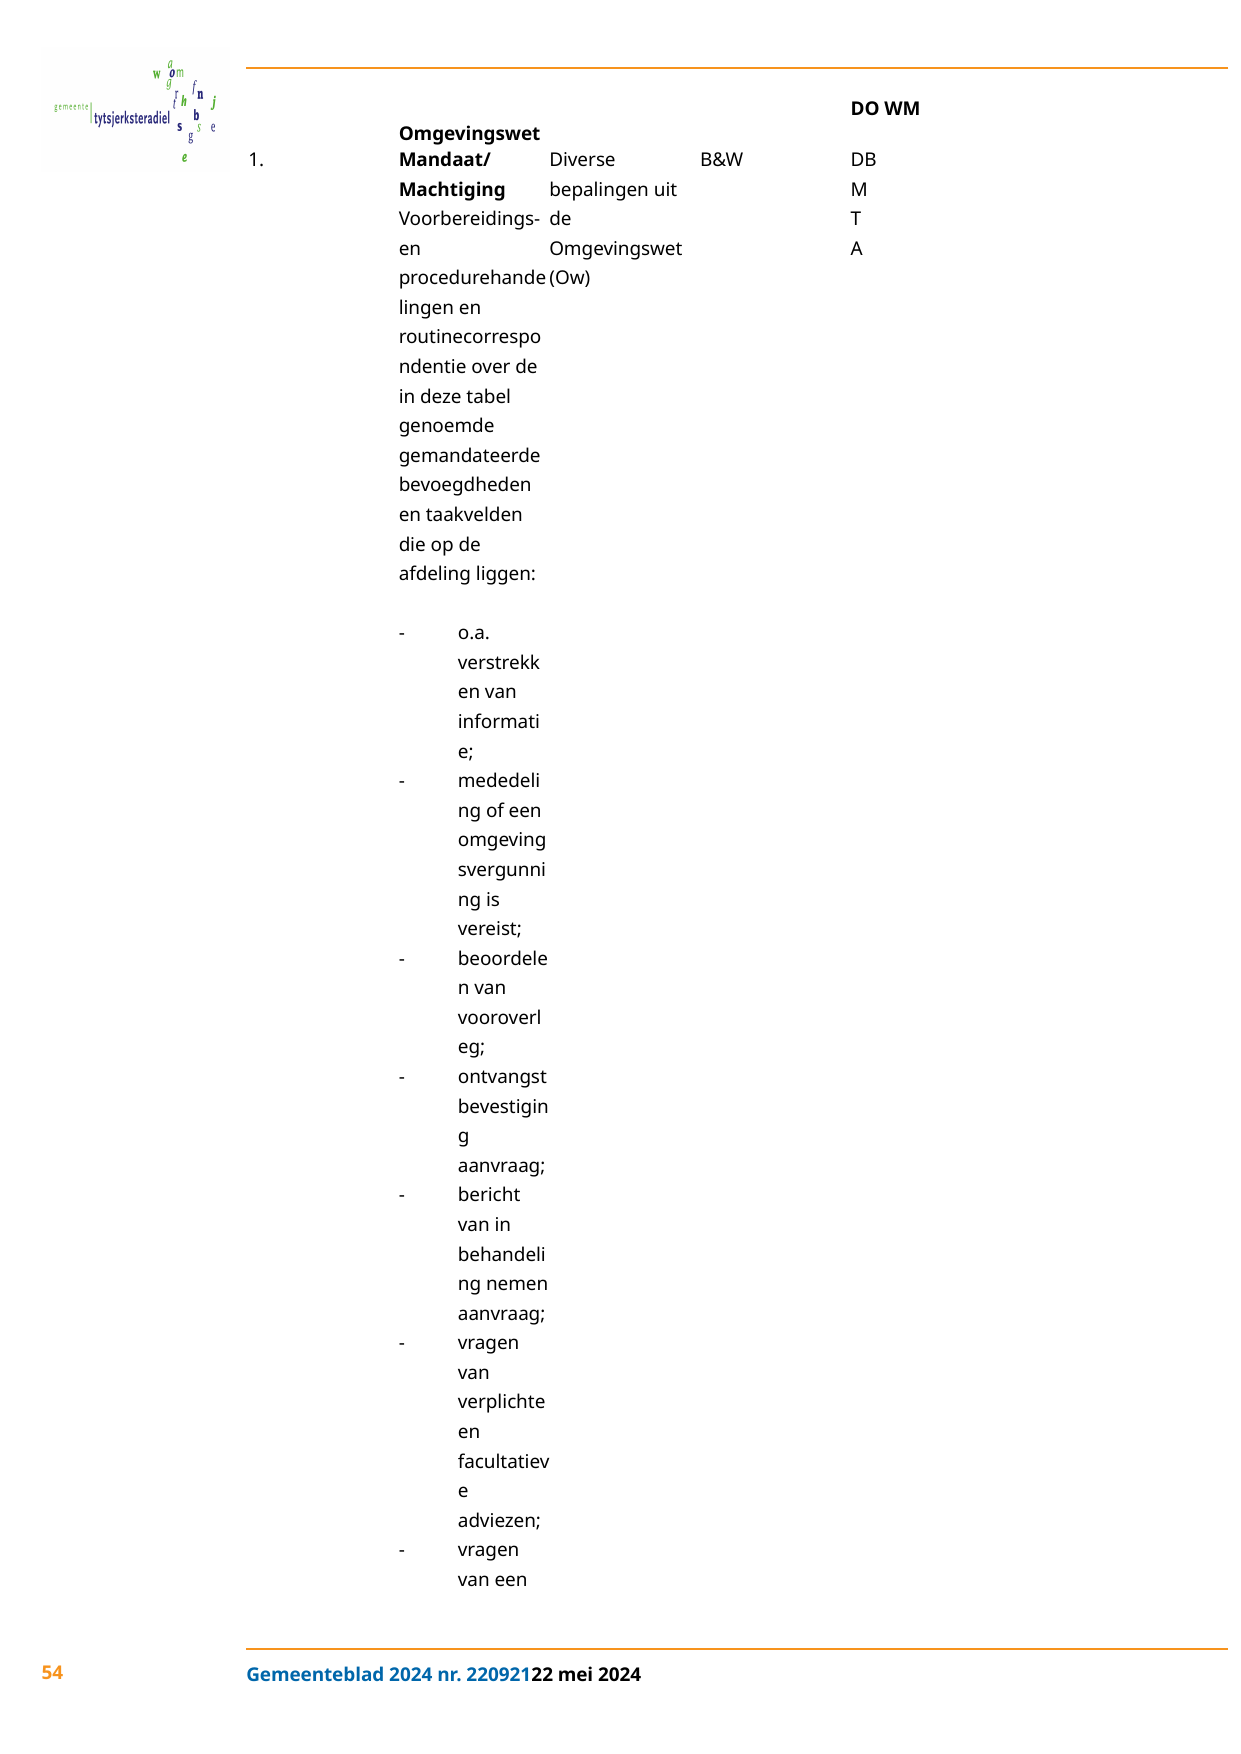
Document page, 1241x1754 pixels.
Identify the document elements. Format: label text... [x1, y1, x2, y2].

table_header [399, 95, 549, 121]
table_cell 1. [248, 146, 398, 1592]
table_cell Omgevingswet [399, 121, 1152, 146]
table_cell Diverse bepalingen uit de Omgevingswet (Ow) [549, 146, 700, 1592]
table_cell Mandaat/Machtiging Voorbereidings- en procedurehandelingen en routinecorrespondentie over de in deze tabel genoemde gemandateerde bevoegdheden en taakvelden die op de afdeling liggen: o.a. verstrekken van informatie; mededeling of een omgevingsvergunning is vereist; beoordelen van vooroverleg; ontvangstbevestiging aanvraag; bericht van in behandeling nemen aanvraag; vragen van verplichte en facultatieve adviezen; vragen van een [399, 146, 549, 1592]
table_header [700, 95, 850, 121]
table_cell DB M T A [850, 146, 1001, 1592]
table_header DO WM [850, 95, 1001, 121]
picture [41, 47, 231, 172]
table_cell [1001, 146, 1152, 1592]
table_cell [248, 121, 398, 146]
table_cell B&W [700, 146, 850, 1592]
table_header [248, 95, 398, 121]
table_header [1001, 95, 1152, 121]
table_header [549, 95, 700, 121]
